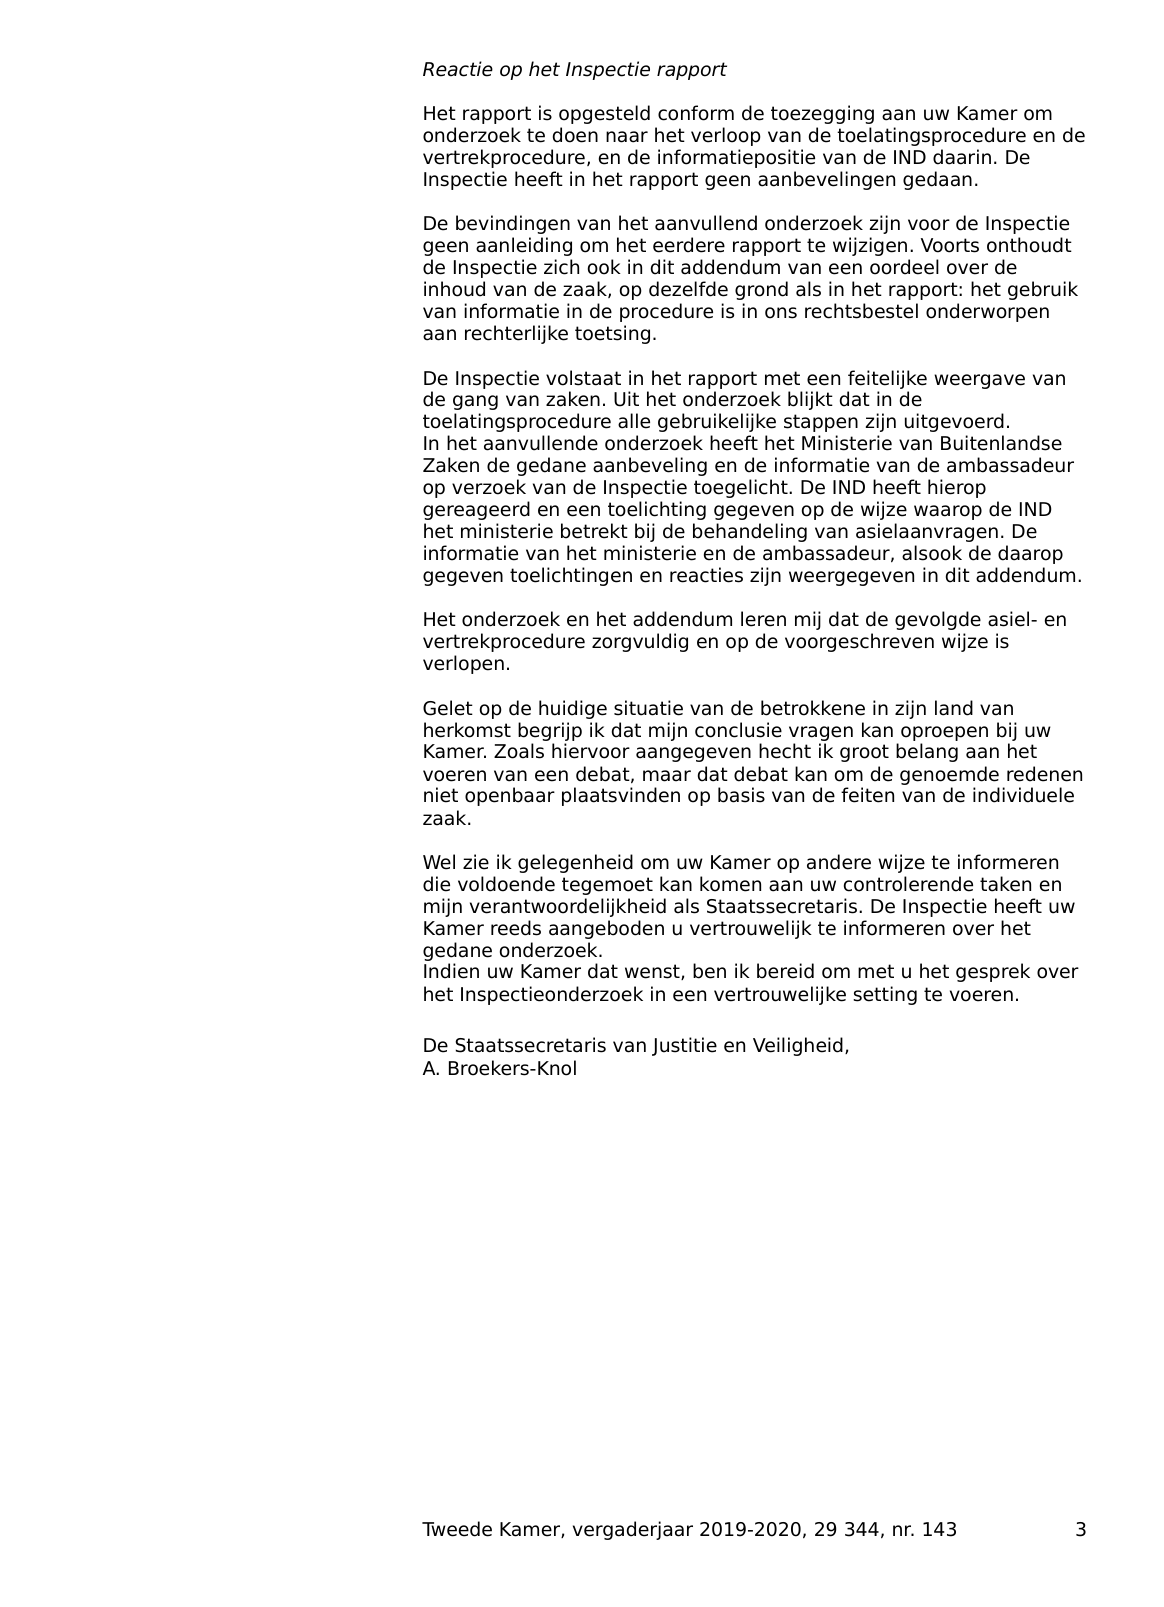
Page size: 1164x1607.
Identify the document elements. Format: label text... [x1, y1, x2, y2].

subtitle Reactie op het Inspectie rapport [422, 59, 1087, 81]
text De Staatssecretaris van Justitie en Veiligheid, A. Broekers-Knol [422, 1035, 1087, 1079]
text De bevindingen van het aanvullend onderzoek zijn voor de Inspectie geen aanleiding om het eerdere rapport te wijzigen. Voorts onthoudt de Inspectie zich ook in dit addendum van een oordeel over de inhoud van de zaak, op dezelfde grond als in het rapport: het gebruik van informatie in de procedure is in ons rechtsbestel onderworpen aan rechterlijke toetsing. [422, 213, 1087, 345]
text Wel zie ik gelegenheid om uw Kamer op andere wijze te informeren die voldoende tegemoet kan komen aan uw controlerende taken en mijn verantwoordelijkheid als Staatssecretaris. De Inspectie heeft uw Kamer reeds aangeboden u vertrouwelijk te informeren over het gedane onderzoek. [422, 852, 1087, 961]
text Indien uw Kamer dat wenst, ben ik bereid om met u het gesprek over het Inspectieonderzoek in een vertrouwelijke setting te voeren. [422, 961, 1087, 1005]
text Het onderzoek en het addendum leren mij dat de gevolgde asiel- en vertrekprocedure zorgvuldig en op de voorgeschreven wijze is verlopen. [422, 609, 1087, 675]
text De Inspectie volstaat in het rapport met een feitelijke weergave van de gang van zaken. Uit het onderzoek blijkt dat in de toelatingsprocedure alle gebruikelijke stappen zijn uitgevoerd. [422, 367, 1087, 433]
text Het rapport is opgesteld conform de toezegging aan uw Kamer om onderzoek te doen naar het verloop van de toelatingsprocedure en de vertrekprocedure, en de informatiepositie van de IND daarin. De Inspectie heeft in het rapport geen aanbevelingen gedaan. [422, 103, 1087, 191]
text In het aanvullende onderzoek heeft het Ministerie van Buitenlandse Zaken de gedane aanbeveling en de informatie van de ambassadeur op verzoek van de Inspectie toegelicht. De IND heeft hierop gereageerd en een toelichting gegeven op de wijze waarop de IND het ministerie betrekt bij de behandeling van asielaanvragen. De informatie van het ministerie en de ambassadeur, alsook de daarop gegeven toelichtingen en reacties zijn weergegeven in dit addendum. [422, 433, 1087, 587]
text Gelet op de huidige situatie van de betrokkene in zijn land van herkomst begrijp ik dat mijn conclusie vragen kan oproepen bij uw Kamer. Zoals hiervoor aangegeven hecht ik groot belang aan het voeren van een debat, maar dat debat kan om de genoemde redenen niet openbaar plaatsvinden op basis van de feiten van de individuele zaak. [422, 697, 1087, 829]
